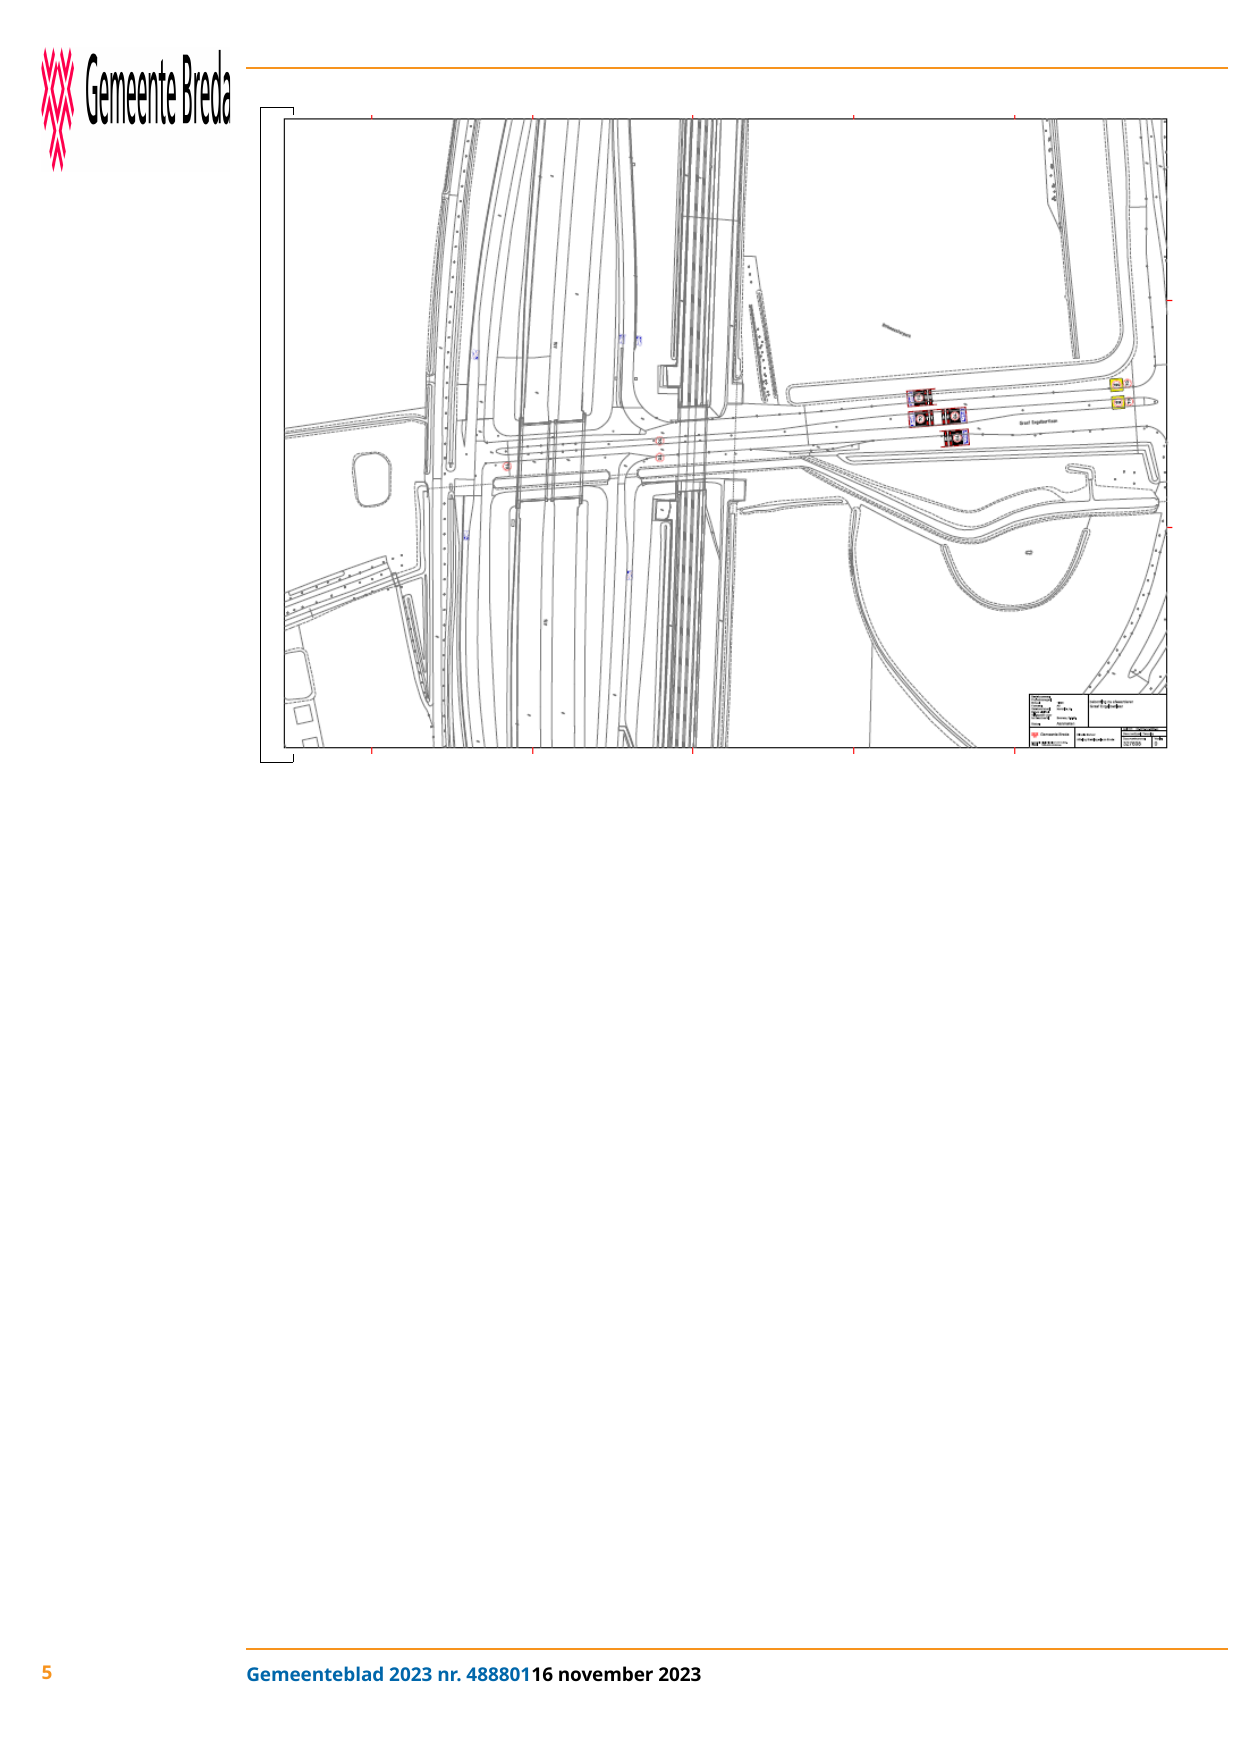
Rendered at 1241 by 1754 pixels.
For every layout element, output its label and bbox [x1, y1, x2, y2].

picture [41, 47, 231, 172]
picture [268, 115, 1173, 754]
